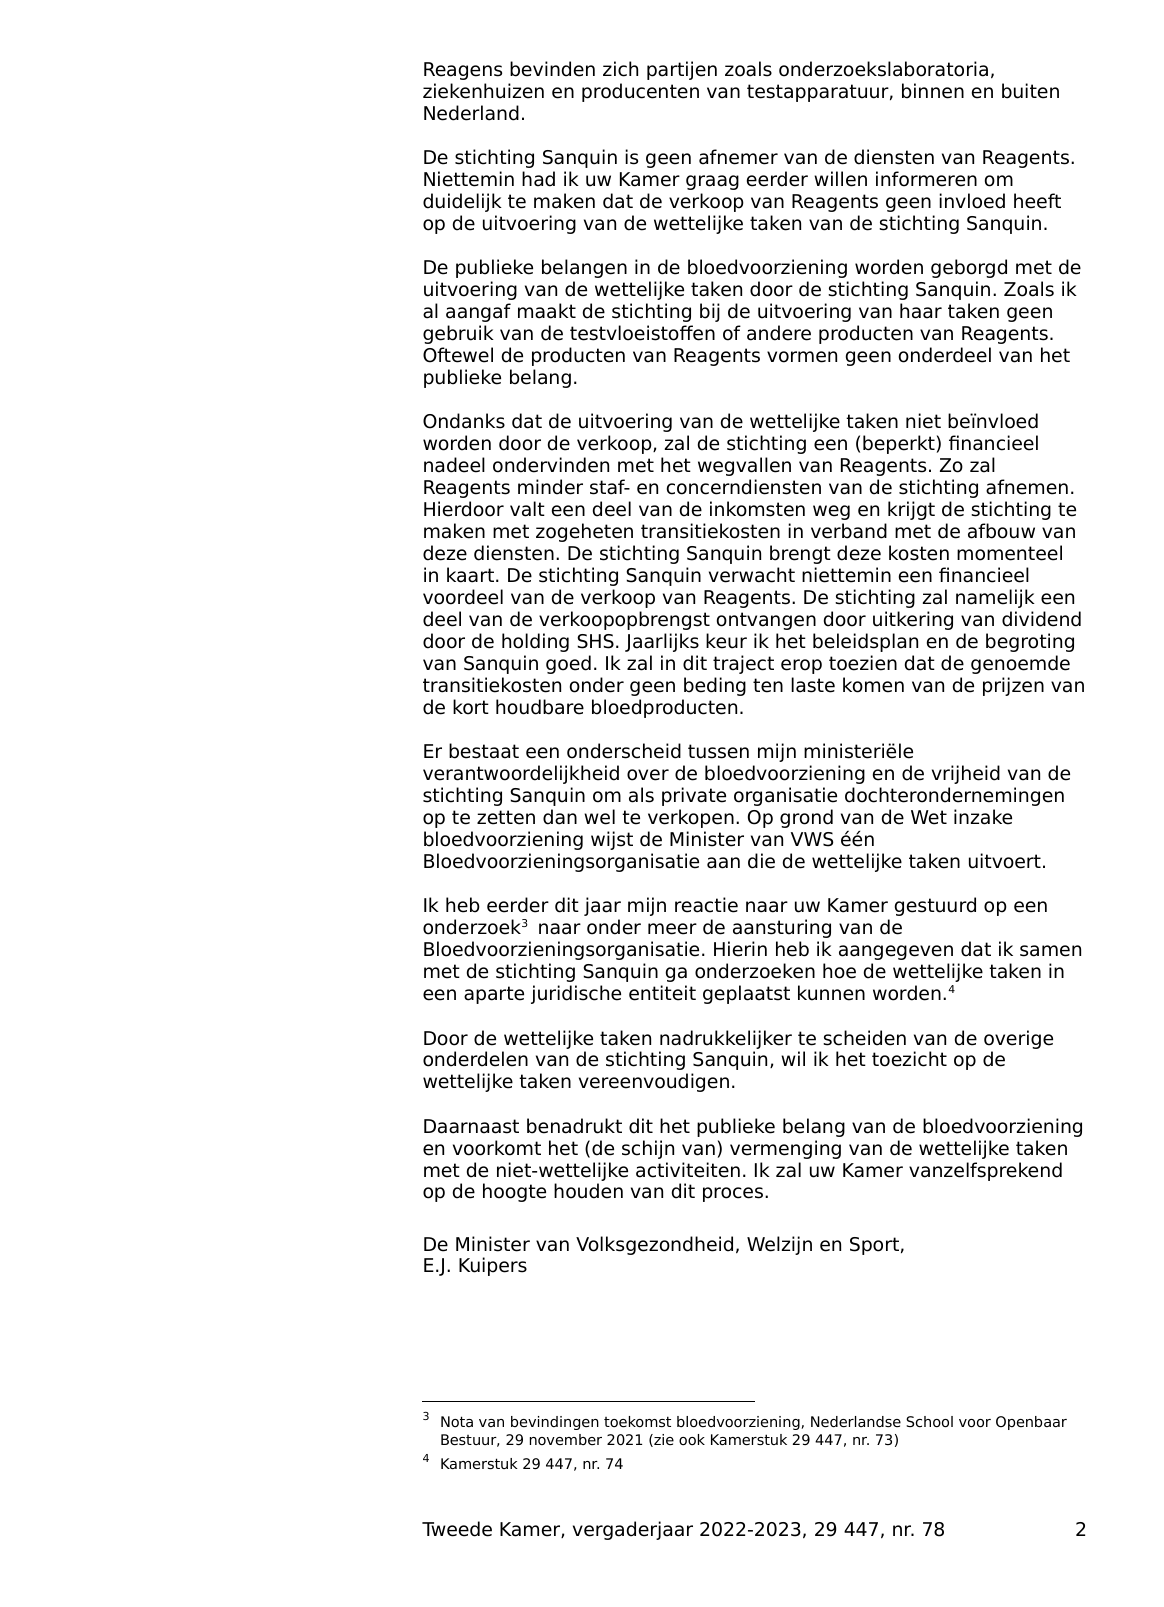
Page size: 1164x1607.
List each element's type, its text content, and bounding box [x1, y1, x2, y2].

text Ondanks dat de uitvoering van de wettelijke taken niet beïnvloed worden door de verkoop, zal de stichting een (beperkt) financieel nadeel ondervinden met het wegvallen van Reagents. Zo zal Reagents minder staf- en concerndiensten van de stichting afnemen. Hierdoor valt een deel van de inkomsten weg en krijgt de stichting te maken met zogeheten transitiekosten in verband met de afbouw van deze diensten. De stichting Sanquin brengt deze kosten momenteel in kaart. De stichting Sanquin verwacht niettemin een financieel voordeel van de verkoop van Reagents. De stichting zal namelijk een deel van de verkoopopbrengst ontvangen door uitkering van dividend door de holding SHS. Jaarlijks keur ik het beleidsplan en de begroting van Sanquin goed. Ik zal in dit traject erop toezien dat de genoemde transitiekosten onder geen beding ten laste komen van de prijzen van de kort houdbare bloedproducten. [422, 411, 1087, 719]
text Nota van bevindingen toekomst bloedvoorziening, Nederlandse School voor Openbaar Bestuur, 29 november 2021 (zie ook Kamerstuk 29 447, nr. 73) [422, 1410, 1087, 1449]
text De Minister van Volksgezondheid, Welzijn en Sport, E.J. Kuipers [422, 1233, 1087, 1277]
text Kamerstuk 29 447, nr. 74 [422, 1452, 1087, 1474]
text De stichting Sanquin is geen afnemer van de diensten van Reagents. Niettemin had ik uw Kamer graag eerder willen informeren om duidelijk te maken dat de verkoop van Reagents geen invloed heeft op de uitvoering van de wettelijke taken van de stichting Sanquin. [422, 147, 1087, 235]
text Door de wettelijke taken nadrukkelijker te scheiden van de overige onderdelen van de stichting Sanquin, wil ik het toezicht op de wettelijke taken vereenvoudigen. [422, 1027, 1087, 1093]
text Er bestaat een onderscheid tussen mijn ministeriële verantwoordelijkheid over de bloedvoorziening en de vrijheid van de stichting Sanquin om als private organisatie dochterondernemingen op te zetten dan wel te verkopen. Op grond van de Wet inzake bloedvoorziening wijst de Minister van VWS één Bloedvoorzieningsorganisatie aan die de wettelijke taken uitvoert. [422, 741, 1087, 873]
text Reagens bevinden zich partijen zoals onderzoekslaboratoria, ziekenhuizen en producenten van testapparatuur, binnen en buiten Nederland. [422, 59, 1087, 125]
text De publieke belangen in de bloedvoorziening worden geborgd met de uitvoering van de wettelijke taken door de stichting Sanquin. Zoals ik al aangaf maakt de stichting bij de uitvoering van haar taken geen gebruik van de testvloeistoffen of andere producten van Reagents. Oftewel de producten van Reagents vormen geen onderdeel van het publieke belang. [422, 257, 1087, 389]
text Ik heb eerder dit jaar mijn reactie naar uw Kamer gestuurd op een onderzoek naar onder meer de aansturing van de Bloedvoorzieningsorganisatie. Hierin heb ik aangegeven dat ik samen met de stichting Sanquin ga onderzoeken hoe de wettelijke taken in een aparte juridische entiteit geplaatst kunnen worden. [422, 895, 1087, 1005]
text Daarnaast benadrukt dit het publieke belang van de bloedvoorziening en voorkomt het (de schijn van) vermenging van de wettelijke taken met de niet-wettelijke activiteiten. Ik zal uw Kamer vanzelfsprekend op de hoogte houden van dit proces. [422, 1116, 1087, 1203]
